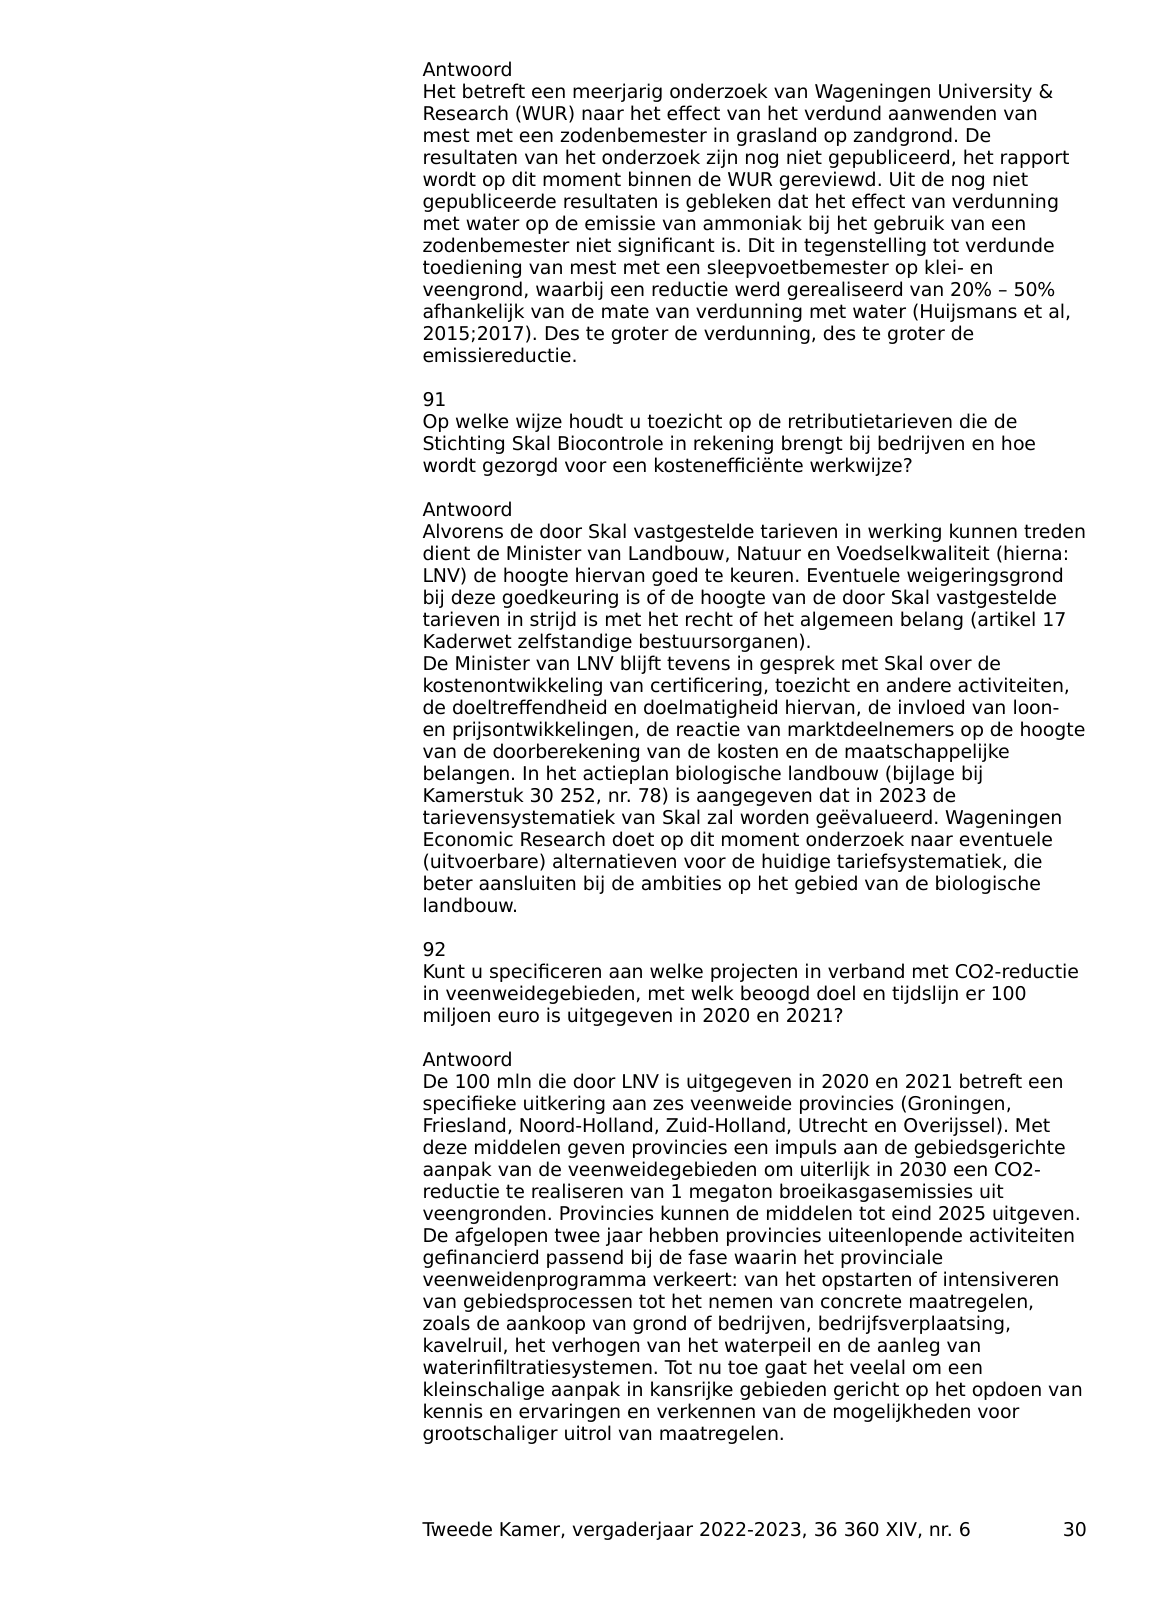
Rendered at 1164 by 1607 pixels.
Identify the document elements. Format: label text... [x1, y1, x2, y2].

text Antwoord [422, 59, 1087, 81]
text 92 [422, 939, 1087, 961]
text Alvorens de door Skal vastgestelde tarieven in werking kunnen treden dient de Minister van Landbouw, Natuur en Voedselkwaliteit (hierna: LNV) de hoogte hiervan goed te keuren. Eventuele weigeringsgrond bij deze goedkeuring is of de hoogte van de door Skal vastgestelde tarieven in strijd is met het recht of het algemeen belang (artikel 17 Kaderwet zelfstandige bestuursorganen). [422, 521, 1087, 653]
text Antwoord [422, 499, 1087, 521]
text Antwoord [422, 1049, 1087, 1071]
text Kunt u specificeren aan welke projecten in verband met CO2-reductie in veenweidegebieden, met welk beoogd doel en tijdslijn er 100 miljoen euro is uitgegeven in 2020 en 2021? [422, 961, 1087, 1027]
text De afgelopen twee jaar hebben provincies uiteenlopende activiteiten gefinancierd passend bij de fase waarin het provinciale veenweidenprogramma verkeert: van het opstarten of intensiveren van gebiedsprocessen tot het nemen van concrete maatregelen, zoals de aankoop van grond of bedrijven, bedrijfsverplaatsing, kavelruil, het verhogen van het waterpeil en de aanleg van waterinfiltratiesystemen. Tot nu toe gaat het veelal om een kleinschalige aanpak in kansrijke gebieden gericht op het opdoen van kennis en ervaringen en verkennen van de mogelijkheden voor grootschaliger uitrol van maatregelen. [422, 1225, 1087, 1444]
text De Minister van LNV blijft tevens in gesprek met Skal over de kostenontwikkeling van certificering, toezicht en andere activiteiten, de doeltreffendheid en doelmatigheid hiervan, de invloed van loon- en prijsontwikkelingen, de reactie van marktdeelnemers op de hoogte van de doorberekening van de kosten en de maatschappelijke belangen. In het actieplan biologische landbouw (bijlage bij Kamerstuk 30 252, nr. 78) is aangegeven dat in 2023 de tarievensystematiek van Skal zal worden geëvalueerd. Wageningen Economic Research doet op dit moment onderzoek naar eventuele (uitvoerbare) alternatieven voor de huidige tariefsystematiek, die beter aansluiten bij de ambities op het gebied van de biologische landbouw. [422, 653, 1087, 917]
text Op welke wijze houdt u toezicht op de retributietarieven die de Stichting Skal Biocontrole in rekening brengt bij bedrijven en hoe wordt gezorgd voor een kostenefficiënte werkwijze? [422, 411, 1087, 477]
text De 100 mln die door LNV is uitgegeven in 2020 en 2021 betreft een specifieke uitkering aan zes veenweide provincies (Groningen, Friesland, Noord-Holland, Zuid-Holland, Utrecht en Overijssel). Met deze middelen geven provincies een impuls aan de gebiedsgerichte aanpak van de veenweidegebieden om uiterlijk in 2030 een CO2-reductie te realiseren van 1 megaton broeikasgasemissies uit veengronden. Provincies kunnen de middelen tot eind 2025 uitgeven. [422, 1071, 1087, 1225]
text Het betreft een meerjarig onderzoek van Wageningen University & Research (WUR) naar het effect van het verdund aanwenden van mest met een zodenbemester in grasland op zandgrond. De resultaten van het onderzoek zijn nog niet gepubliceerd, het rapport wordt op dit moment binnen de WUR gereviewd. Uit de nog niet gepubliceerde resultaten is gebleken dat het effect van verdunning met water op de emissie van ammoniak bij het gebruik van een zodenbemester niet significant is. Dit in tegenstelling tot verdunde toediening van mest met een sleepvoetbemester op klei- en veengrond, waarbij een reductie werd gerealiseerd van 20% – 50% afhankelijk van de mate van verdunning met water (Huijsmans et al, 2015;2017). Des te groter de verdunning, des te groter de emissiereductie. [422, 81, 1087, 367]
text 91 [422, 389, 1087, 411]
